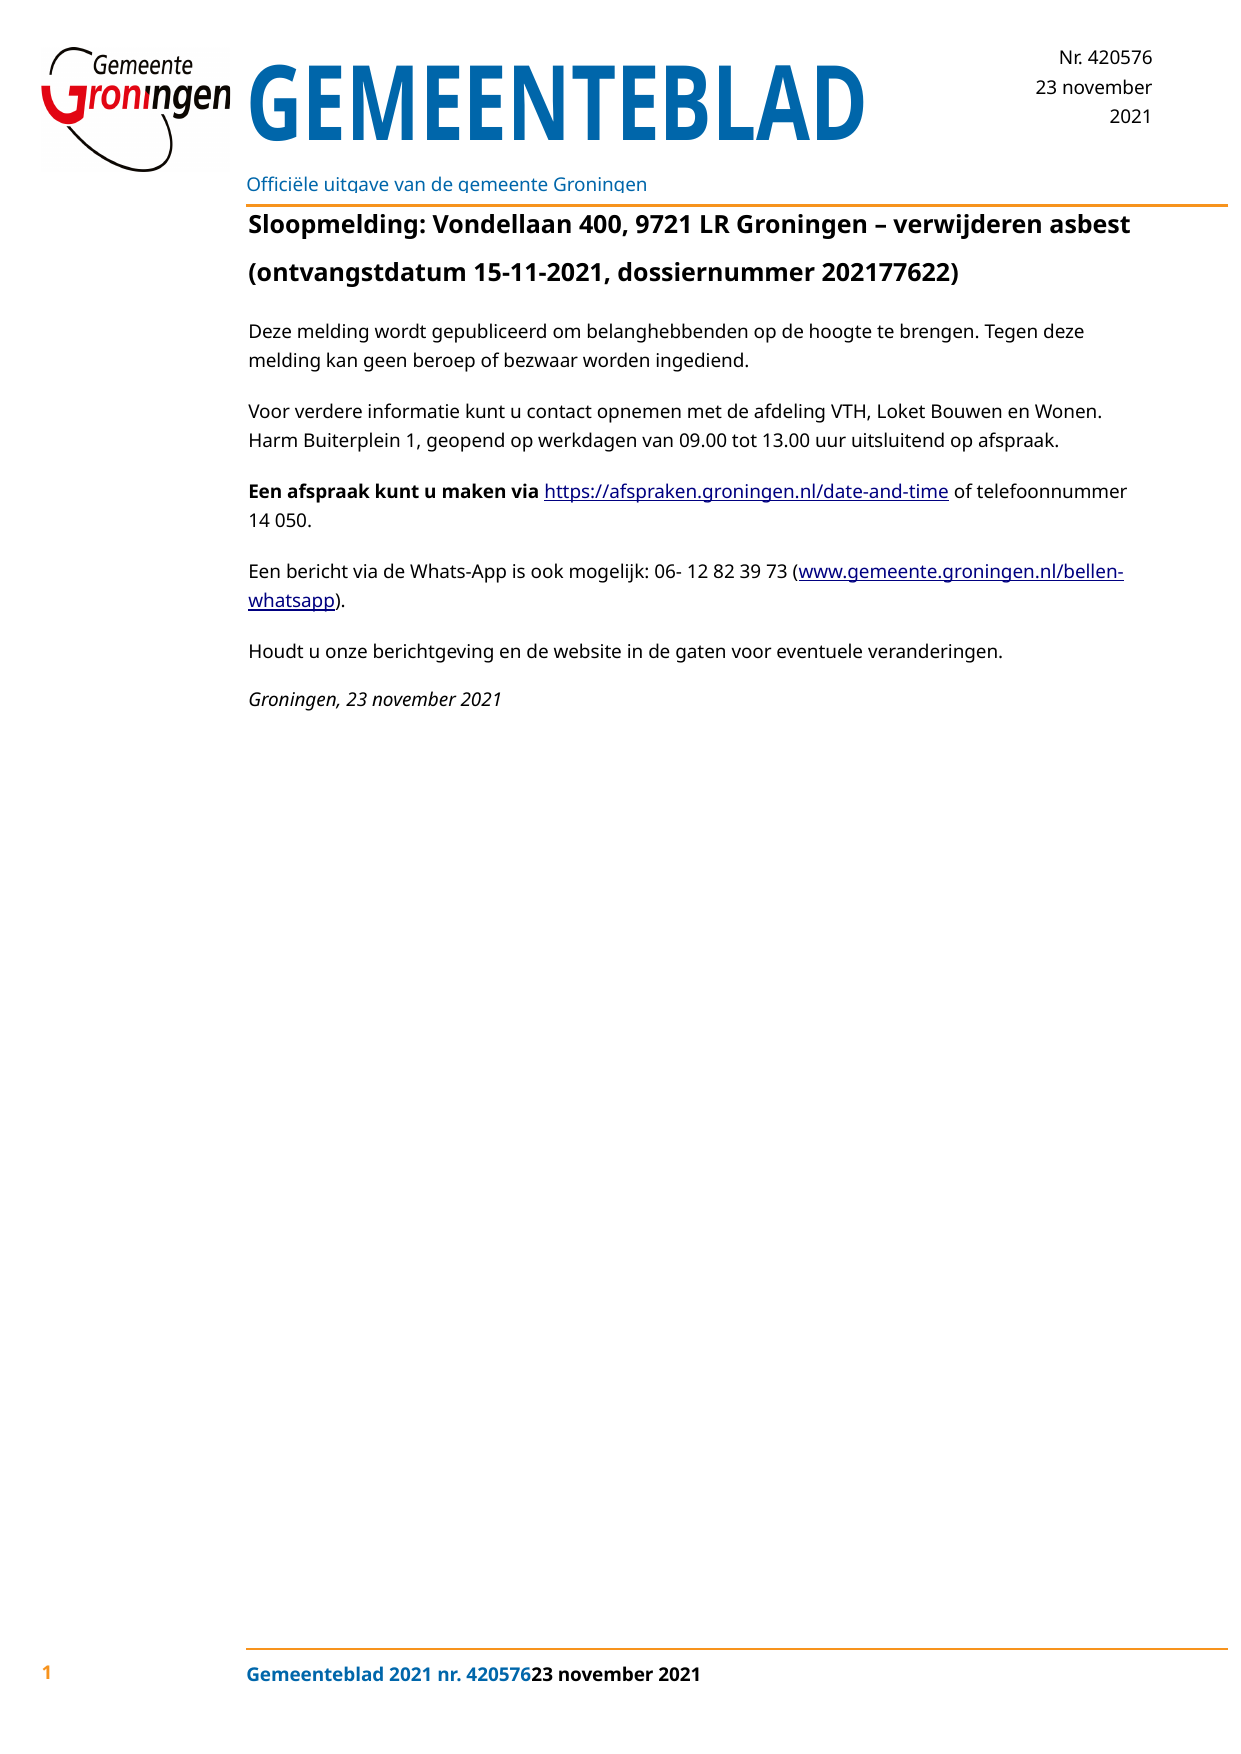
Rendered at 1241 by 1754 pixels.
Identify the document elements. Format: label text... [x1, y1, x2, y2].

text Een bericht via de Whats-App is ook mogelijk: 06- 12 82 39 73 (www.gemeente.groningen.nl/bellen-whatsapp). [248, 558, 1152, 613]
text Groningen, 23 november 2021 [248, 686, 1152, 711]
text Deze melding wordt gepubliceerd om belanghebbenden op de hoogte te brengen. Tegen deze melding kan geen beroep of bezwaar worden ingediend. [248, 318, 1152, 373]
text Sloopmelding: Vondellaan 400, 9721 LR Groningen – verwijderen asbest (ontvangstdatum 15-11-2021, dossiernummer 202177622) [248, 207, 1152, 288]
text Voor verdere informatie kunt u contact opnemen met de afdeling VTH, Loket Bouwen en Wonen. Harm Buiterplein 1, geopend op werkdagen van 09.00 tot 13.00 uur uitsluitend op afspraak. [248, 398, 1152, 453]
text Een afspraak kunt u maken via https://afspraken.groningen.nl/date-and-time of telefoonnummer 14 050. [248, 478, 1152, 533]
text Houdt u onze berichtgeving en de website in de gaten voor eventuele veranderingen. [248, 638, 1152, 664]
picture [41, 47, 231, 172]
